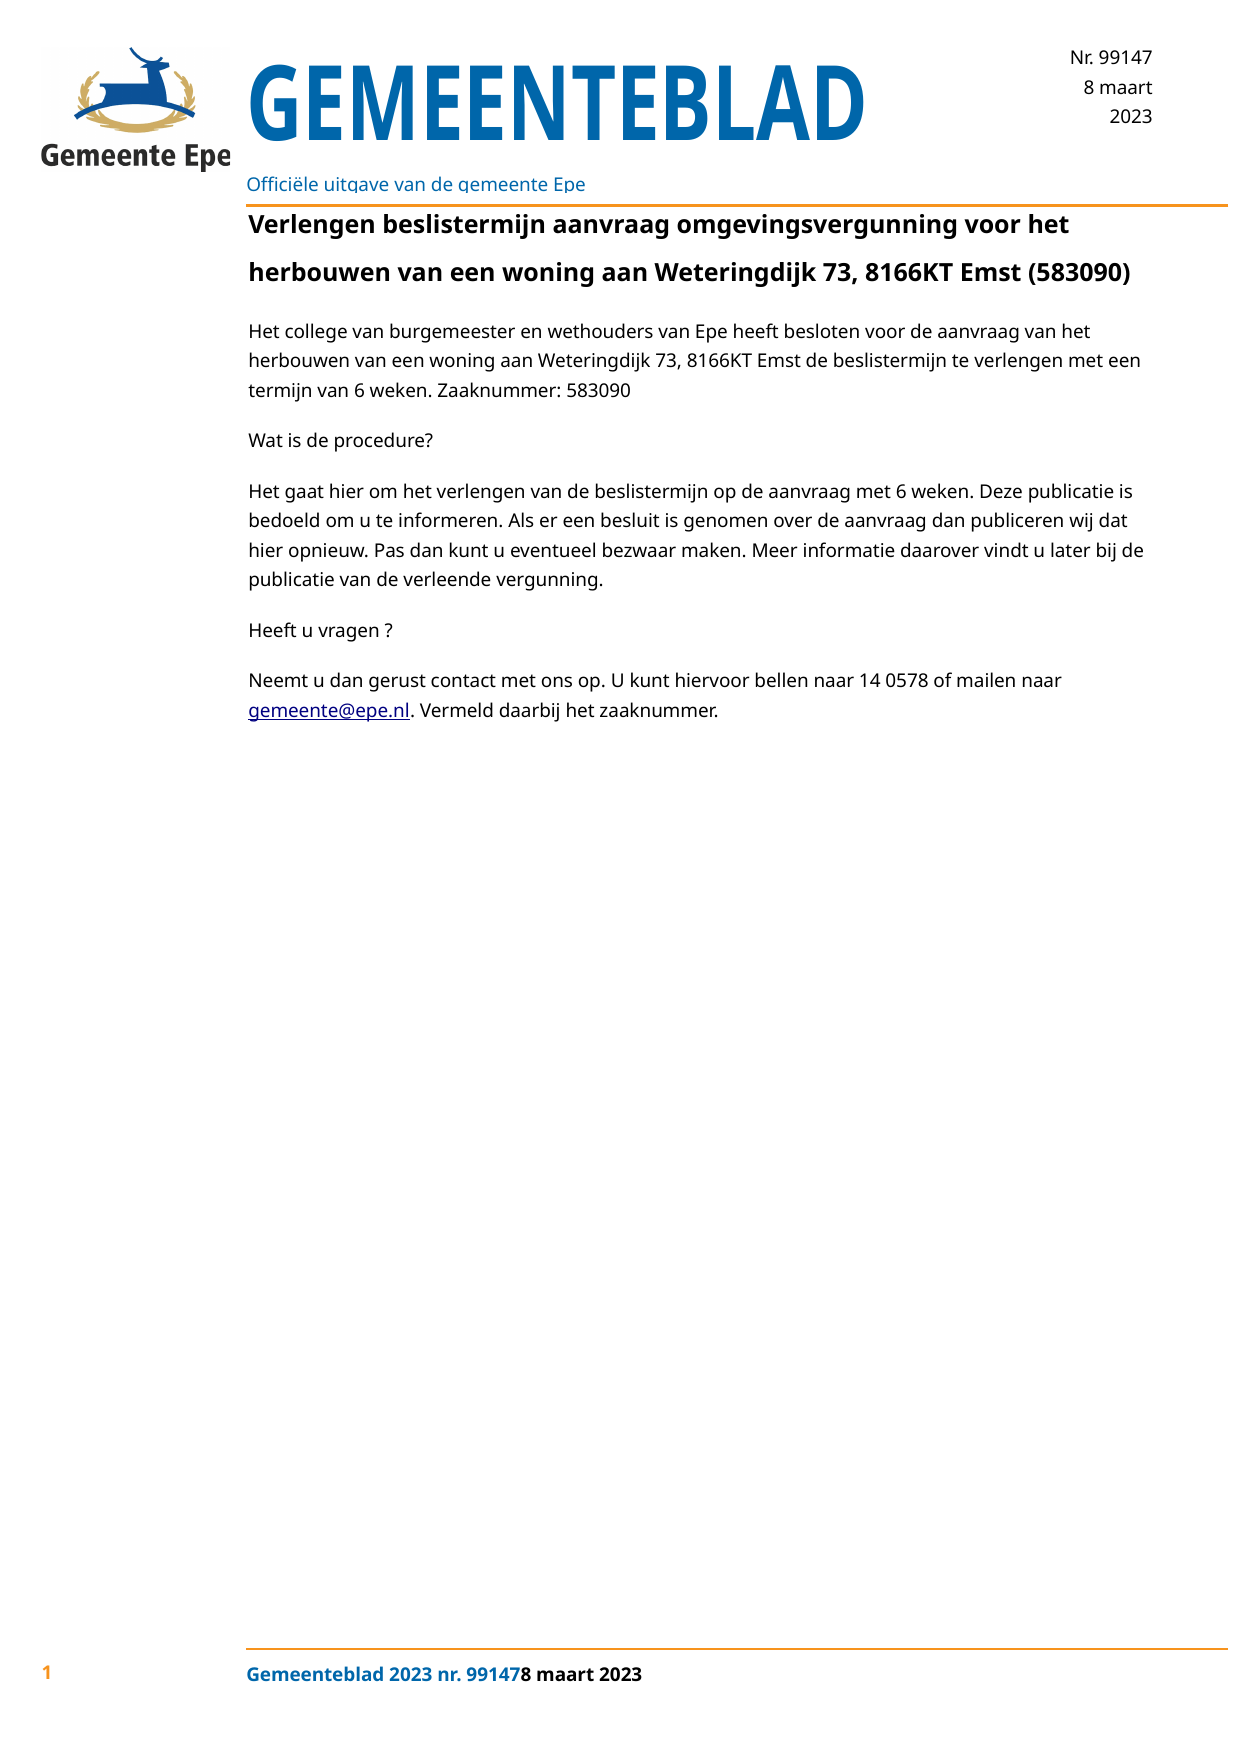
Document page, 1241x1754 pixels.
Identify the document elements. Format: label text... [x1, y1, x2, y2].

text Verlengen beslistermijn aanvraag omgevingsvergunning voor het herbouwen van een woning aan Weteringdijk 73, 8166KT Emst (583090) [248, 207, 1152, 288]
text Neemt u dan gerust contact met ons op. U kunt hiervoor bellen naar 14 0578 of mailen naar gemeente@epe.nl. Vermeld daarbij het zaaknummer. [248, 667, 1152, 723]
text Wat is de procedure? [248, 427, 1152, 453]
picture [41, 47, 231, 172]
text Het college van burgemeester en wethouders van Epe heeft besloten voor de aanvraag van het herbouwen van een woning aan Weteringdijk 73, 8166KT Emst de beslistermijn te verlengen met een termijn van 6 weken. Zaaknummer: 583090 [248, 318, 1152, 403]
text Het gaat hier om het verlengen van de beslistermijn op de aanvraag met 6 weken. Deze publicatie is bedoeld om u te informeren. Als er een besluit is genomen over de aanvraag dan publiceren wij dat hier opnieuw. Pas dan kunt u eventueel bezwaar maken. Meer informatie daarover vindt u later bij de publicatie van de verleende vergunning. [248, 478, 1152, 592]
text Heeft u vragen ? [248, 617, 1152, 643]
